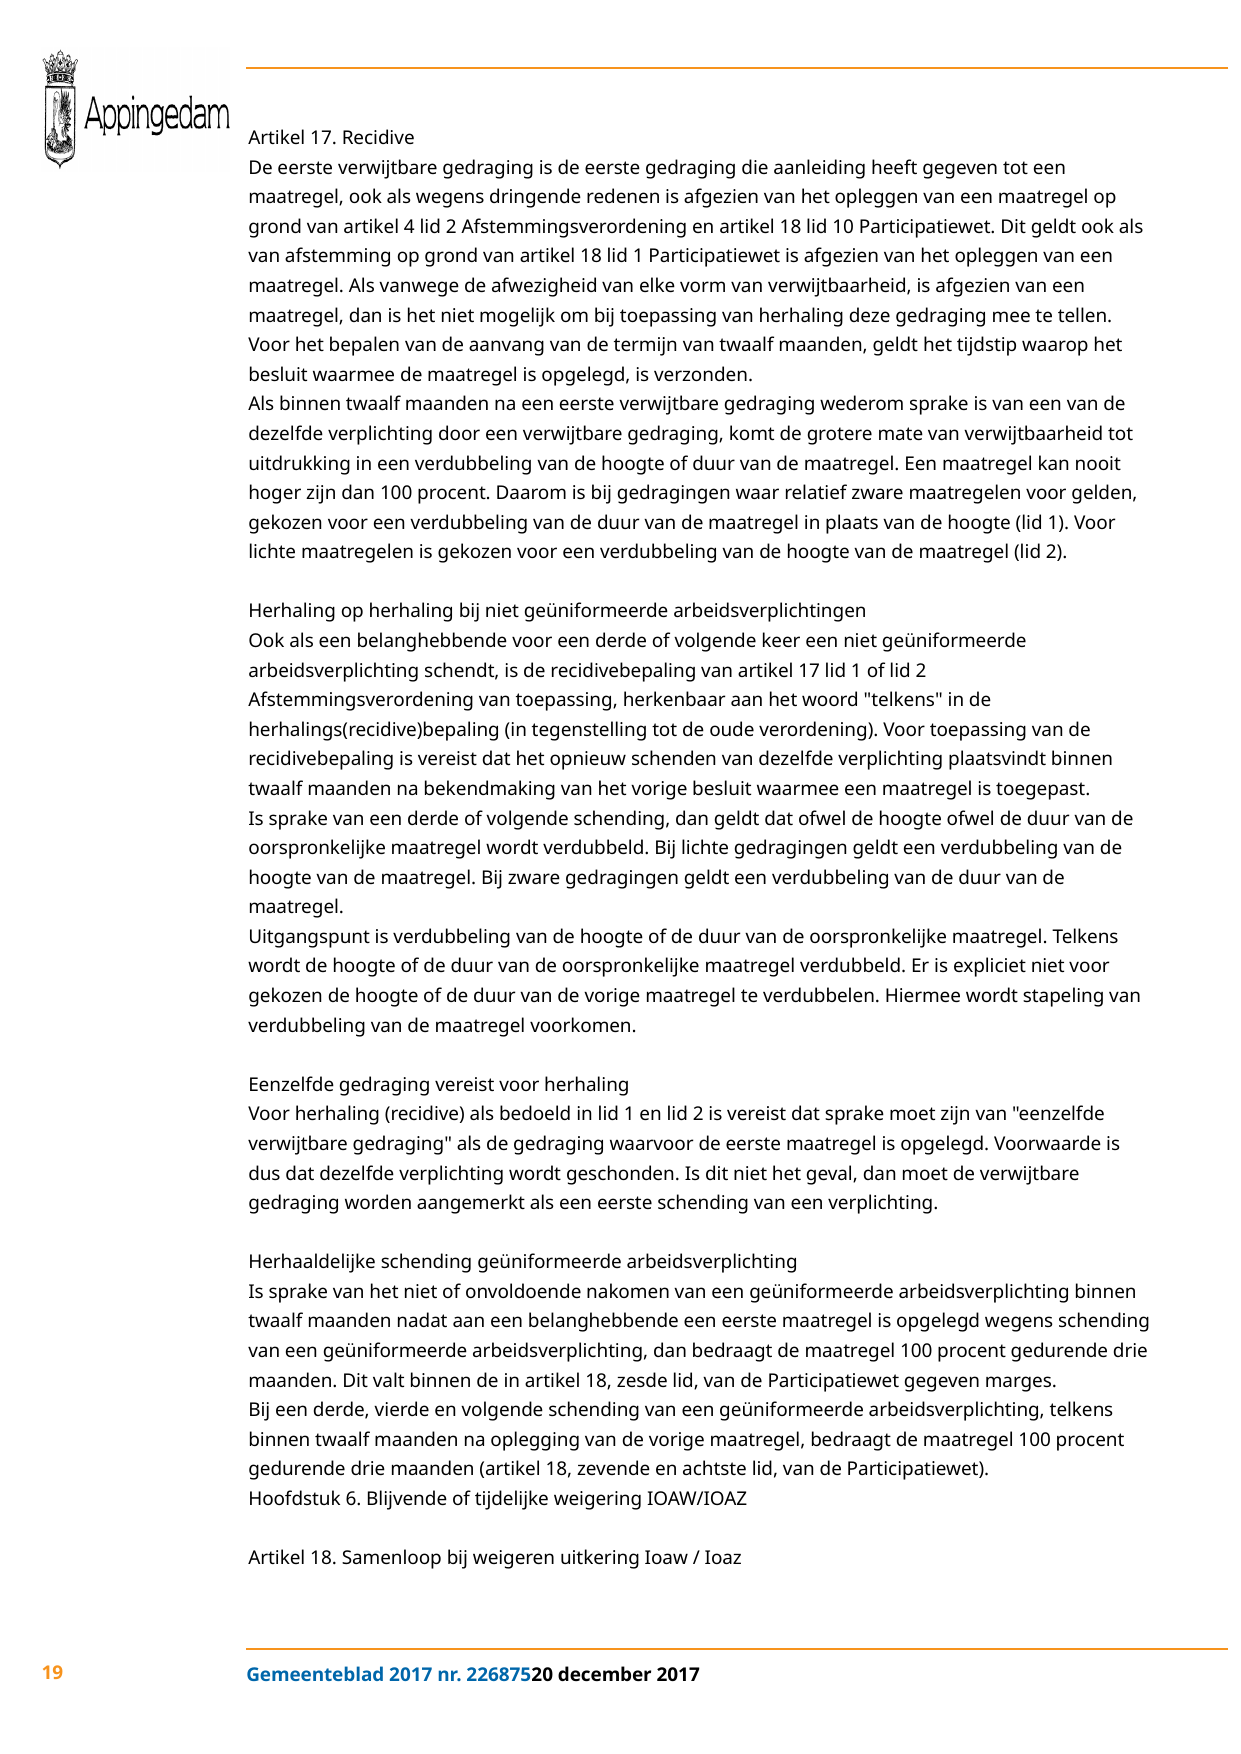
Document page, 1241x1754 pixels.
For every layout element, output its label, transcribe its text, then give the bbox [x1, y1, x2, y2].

text Bij een derde, vierde en volgende schending van een geüniformeerde arbeidsverplichting, telkens binnen twaalf maanden na oplegging van de vorige maatregel, bedraagt de maatregel 100 procent gedurende drie maanden (artikel 18, zevende en achtste lid, van de Participatiewet). [248, 1396, 1152, 1481]
text Herhaaldelijke schending geüniformeerde arbeidsverplichting [248, 1248, 1152, 1274]
text Is sprake van het niet of onvoldoende nakomen van een geüniformeerde arbeidsverplichting binnen twaalf maanden nadat aan een belanghebbende een eerste maatregel is opgelegd wegens schending van een geüniformeerde arbeidsverplichting, dan bedraagt de maatregel 100 procent gedurende drie maanden. Dit valt binnen de in artikel 18, zesde lid, van de Participatiewet gegeven marges. [248, 1278, 1152, 1393]
text Artikel 18. Samenloop bij weigeren uitkering Ioaw / Ioaz [248, 1544, 1152, 1570]
text Uitgangspunt is verdubbeling van de hoogte of de duur van de oorspronkelijke maatregel. Telkens wordt de hoogte of de duur van de oorspronkelijke maatregel verdubbeld. Er is expliciet niet voor gekozen de hoogte of de duur van de vorige maatregel te verdubbelen. Hiermee wordt stapeling van verdubbeling van de maatregel voorkomen. [248, 923, 1152, 1038]
text Voor herhaling (recidive) als bedoeld in lid 1 en lid 2 is vereist dat sprake moet zijn van "eenzelfde verwijtbare gedraging" als de gedraging waarvoor de eerste maatregel is opgelegd. Voorwaarde is dus dat dezelfde verplichting wordt geschonden. Is dit niet het geval, dan moet de verwijtbare gedraging worden aangemerkt als een eerste schending van een verplichting. [248, 1101, 1152, 1215]
text Als binnen twaalf maanden na een eerste verwijtbare gedraging wederom sprake is van een van de dezelfde verplichting door een verwijtbare gedraging, komt de grotere mate van verwijtbaarheid tot uitdrukking in een verdubbeling van de hoogte of duur van de maatregel. Een maatregel kan nooit hoger zijn dan 100 procent. Daarom is bij gedragingen waar relatief zware maatregelen voor gelden, gekozen voor een verdubbeling van de duur van de maatregel in plaats van de hoogte (lid 1). Voor lichte maatregelen is gekozen voor een verdubbeling van de hoogte van de maatregel (lid 2). [248, 391, 1152, 564]
text Hoofdstuk 6. Blijvende of tijdelijke weigering IOAW/IOAZ [248, 1485, 1152, 1511]
text Artikel 17. Recidive [248, 124, 1152, 150]
text Ook als een belanghebbende voor een derde of volgende keer een niet geüniformeerde arbeidsverplichting schendt, is de recidivebepaling van artikel 17 lid 1 of lid 2 Afstemmingsverordening van toepassing, herkenbaar aan het woord "telkens" in de herhalings(recidive)bepaling (in tegenstelling tot de oude verordening). Voor toepassing van de recidivebepaling is vereist dat het opnieuw schenden van dezelfde verplichting plaatsvindt binnen twaalf maanden na bekendmaking van het vorige besluit waarmee een maatregel is toegepast. [248, 627, 1152, 801]
text De eerste verwijtbare gedraging is de eerste gedraging die aanleiding heeft gegeven tot een maatregel, ook als wegens dringende redenen is afgezien van het opleggen van een maatregel op grond van artikel 4 lid 2 Afstemmingsverordening en artikel 18 lid 10 Participatiewet. Dit geldt ook als van afstemming op grond van artikel 18 lid 1 Participatiewet is afgezien van het opleggen van een maatregel. Als vanwege de afwezigheid van elke vorm van verwijtbaarheid, is afgezien van een maatregel, dan is het niet mogelijk om bij toepassing van herhaling deze gedraging mee te tellen. Voor het bepalen van de aanvang van de termijn van twaalf maanden, geldt het tijdstip waarop het besluit waarmee de maatregel is opgelegd, is verzonden. [248, 154, 1152, 387]
text Herhaling op herhaling bij niet geüniformeerde arbeidsverplichtingen [248, 598, 1152, 623]
picture [41, 47, 231, 172]
text Eenzelfde gedraging vereist voor herhaling [248, 1071, 1152, 1097]
text Is sprake van een derde of volgende schending, dan geldt dat ofwel de hoogte ofwel de duur van de oorspronkelijke maatregel wordt verdubbeld. Bij lichte gedragingen geldt een verdubbeling van de hoogte van de maatregel. Bij zware gedragingen geldt een verdubbeling van de duur van de maatregel. [248, 805, 1152, 919]
